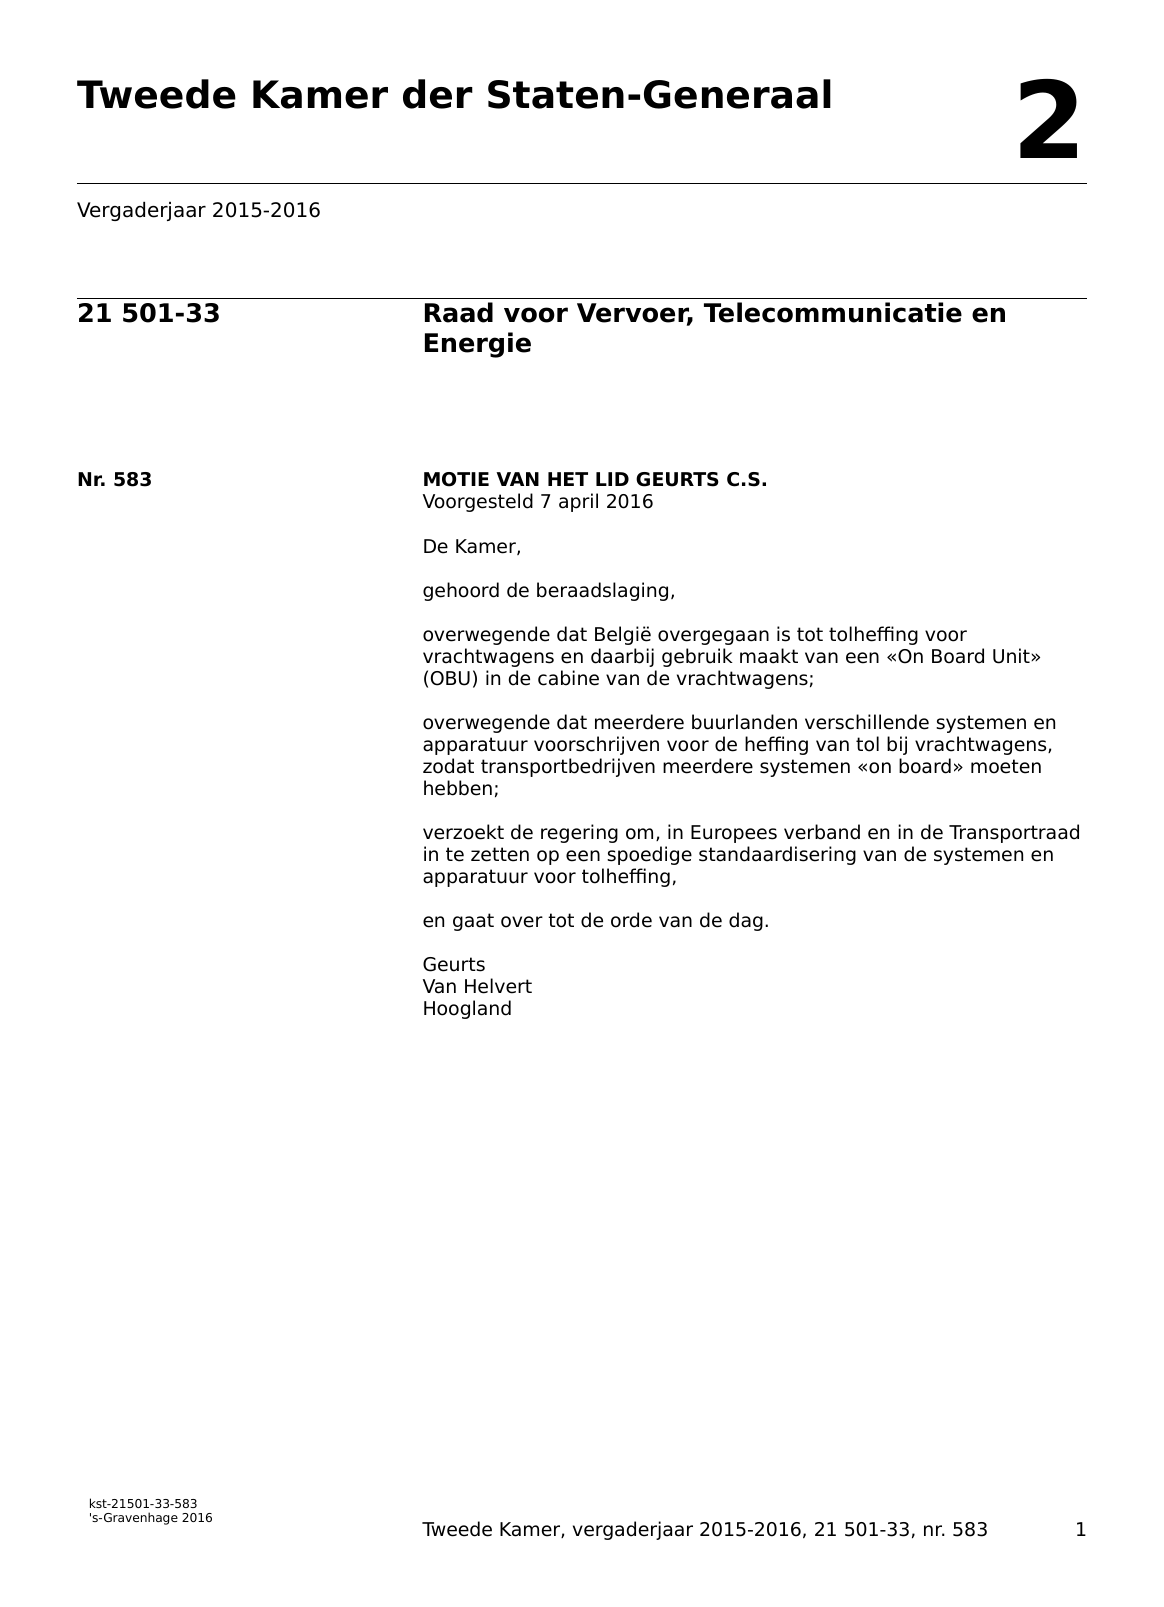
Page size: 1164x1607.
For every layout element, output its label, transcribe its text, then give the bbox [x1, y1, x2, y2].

text en gaat over tot de orde van de dag. [422, 910, 1087, 932]
text verzoekt de regering om, in Europees verband en in de Transportraad in te zetten op een spoedige standaardisering van de systemen en apparatuur voor tolheffing, [422, 822, 1087, 888]
text De Kamer, [422, 536, 1087, 557]
subtitle Nr. 583 MOTIE VAN HET LID GEURTS C.S. [77, 469, 1087, 491]
text Hoogland [422, 998, 1087, 1020]
text Geurts [422, 954, 1087, 976]
text overwegende dat België overgegaan is tot tolheffing voor vrachtwagens en daarbij gebruik maakt van een «On Board Unit» (OBU) in de cabine van de vrachtwagens; [422, 624, 1087, 690]
subtitle 21 501-33 Raad voor Vervoer, Telecommunicatie en Energie [77, 299, 1087, 358]
text Voorgesteld 7 april 2016 [422, 491, 1087, 513]
text Van Helvert [422, 976, 1087, 998]
table_header 2 [886, 59, 1087, 183]
table_header Tweede Kamer der Staten-Generaal [77, 59, 886, 183]
text overwegende dat meerdere buurlanden verschillende systemen en apparatuur voorschrijven voor de heffing van tol bij vrachtwagens, zodat transportbedrijven meerdere systemen «on board» moeten hebben; [422, 712, 1087, 800]
text 's-Gravenhage 2016 [88, 1511, 323, 1525]
text kst-21501-33-583 [88, 1497, 323, 1511]
text gehoord de beraadslaging, [422, 580, 1087, 602]
table_cell Vergaderjaar 2015-2016 [77, 184, 1087, 298]
